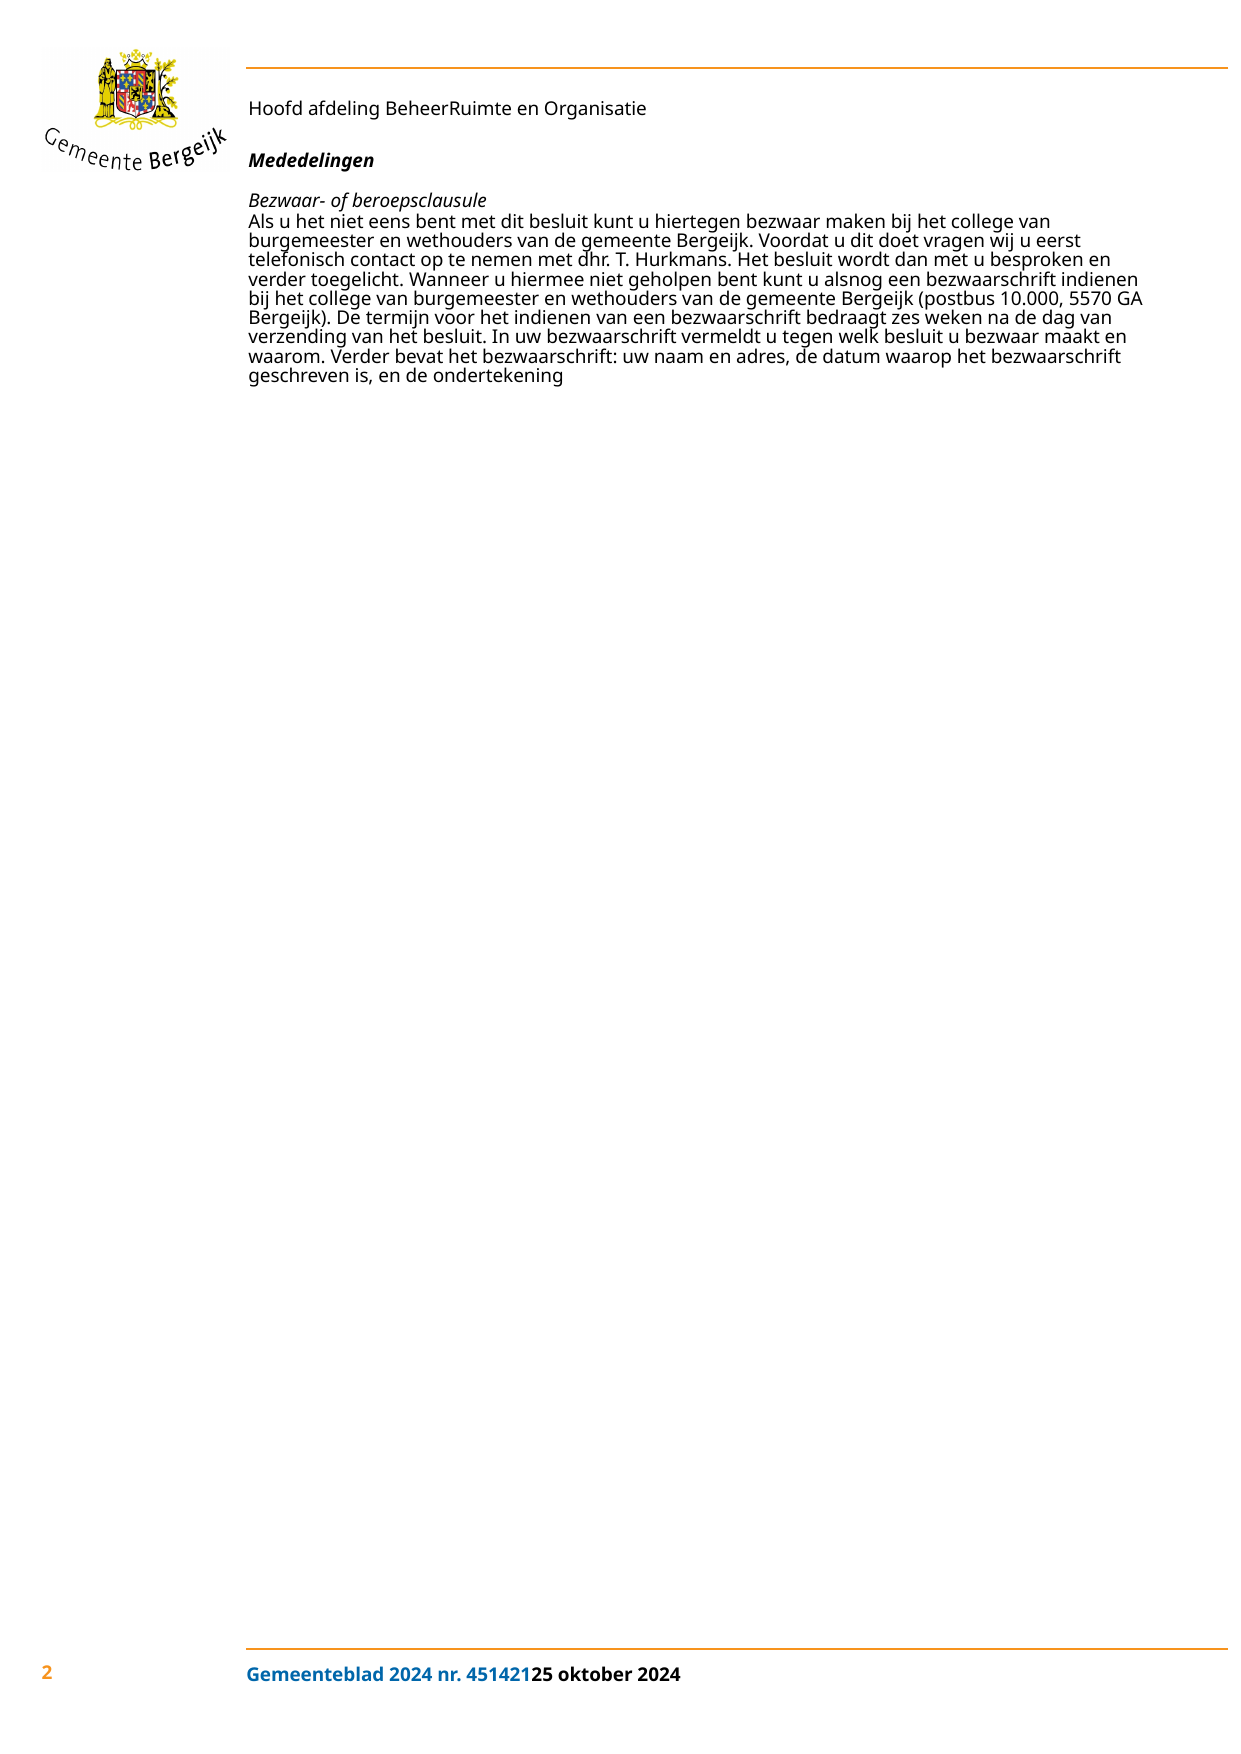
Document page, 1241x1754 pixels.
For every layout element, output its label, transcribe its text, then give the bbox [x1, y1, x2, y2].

picture [41, 47, 231, 172]
text Mededelingen [248, 148, 1152, 173]
text Bezwaar- of beroepsclausule [248, 187, 1152, 213]
text Als u het niet eens bent met dit besluit kunt u hiertegen bezwaar maken bij het college van burgemeester en wethouders van de gemeente Bergeijk. Voordat u dit doet vragen wij u eerst telefonisch contact op te nemen met dhr. T. Hurkmans. Het besluit wordt dan met u besproken en verder toegelicht. Wanneer u hiermee niet geholpen bent kunt u alsnog een bezwaarschrift indienen bij het college van burgemeester en wethouders van de gemeente Bergeijk (postbus 10.000, 5570 GA Bergeijk). De termijn voor het indienen van een bezwaarschrift bedraagt zes weken na de dag van verzending van het besluit. In uw bezwaarschrift vermeldt u tegen welk besluit u bezwaar maakt en waarom. Verder bevat het bezwaarschrift: uw naam en adres, de datum waarop het bezwaarschrift geschreven is, en de ondertekening [248, 213, 1152, 386]
text Hoofd afdeling BeheerRuimte en Organisatie [248, 95, 1152, 121]
